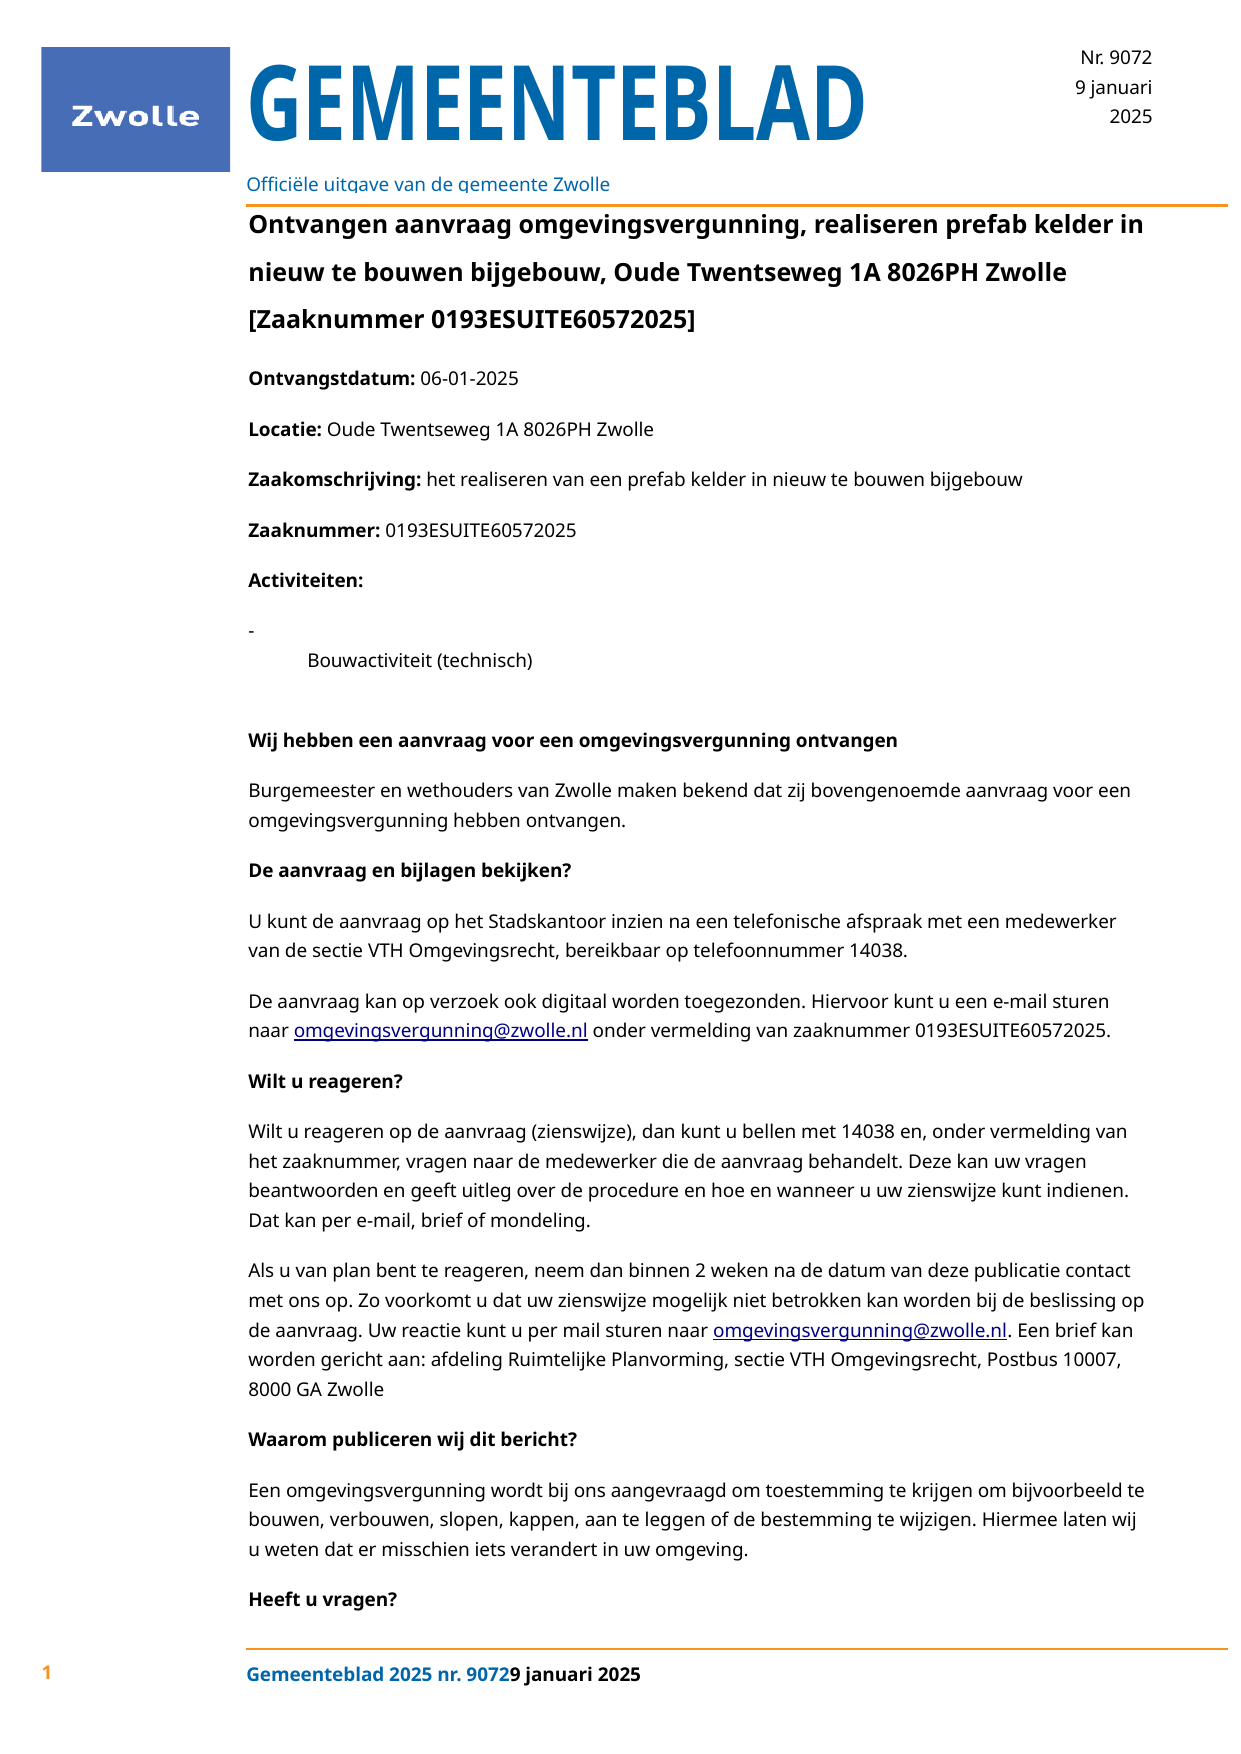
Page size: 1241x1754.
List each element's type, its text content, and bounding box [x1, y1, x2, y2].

list Bouwactiviteit (technisch) [248, 647, 1152, 673]
text Ontvangstdatum: 06-01-2025 [248, 366, 1152, 391]
text Wilt u reageren op de aanvraag (zienswijze), dan kunt u bellen met 14038 en, onder vermelding van het zaaknummer, vragen naar de medewerker die de aanvraag behandelt. Deze kan uw vragen beantwoorden en geeft uitleg over de procedure en hoe en wanneer u uw zienswijze kunt indienen. Dat kan per e-mail, brief of mondeling. [248, 1118, 1152, 1233]
text Locatie: Oude Twentseweg 1A 8026PH Zwolle [248, 416, 1152, 442]
text Wij hebben een aanvraag voor een omgevingsvergunning ontvangen [248, 727, 1152, 753]
text U kunt de aanvraag op het Stadskantoor inzien na een telefonische afspraak met een medewerker van de sectie VTH Omgevingsrecht, bereikbaar op telefoonnummer 14038. [248, 908, 1152, 963]
text Wilt u reageren? [248, 1068, 1152, 1094]
text De aanvraag kan op verzoek ook digitaal worden toegezonden. Hiervoor kunt u een e-mail sturen naar omgevingsvergunning@zwolle.nl onder vermelding van zaaknummer 0193ESUITE60572025. [248, 988, 1152, 1043]
picture [41, 47, 231, 172]
text Zaaknummer: 0193ESUITE60572025 [248, 517, 1152, 542]
text Als u van plan bent te reageren, neem dan binnen 2 weken na de datum van deze publicatie contact met ons op. Zo voorkomt u dat uw zienswijze mogelijk niet betrokken kan worden bij de beslissing op de aanvraag. Uw reactie kunt u per mail sturen naar omgevingsvergunning@zwolle.nl. Een brief kan worden gericht aan: afdeling Ruimtelijke Planvorming, sectie VTH Omgevingsrecht, Postbus 10007, 8000 GA Zwolle [248, 1258, 1152, 1402]
text Ontvangen aanvraag omgevingsvergunning, realiseren prefab kelder in nieuw te bouwen bijgebouw, Oude Twentseweg 1A 8026PH Zwolle [Zaaknummer 0193ESUITE60572025] [248, 207, 1152, 336]
text Een omgevingsvergunning wordt bij ons aangevraagd om toestemming te krijgen om bijvoorbeeld te bouwen, verbouwen, slopen, kappen, aan te leggen of de bestemming te wijzigen. Hiermee laten wij u weten dat er misschien iets verandert in uw omgeving. [248, 1477, 1152, 1562]
text Heeft u vragen? [248, 1586, 1152, 1612]
text Burgemeester en wethouders van Zwolle maken bekend dat zij bovengenoemde aanvraag voor een omgevingsvergunning hebben ontvangen. [248, 778, 1152, 833]
text Activiteiten: [248, 567, 1152, 593]
text De aanvraag en bijlagen bekijken? [248, 858, 1152, 883]
text Zaakomschrijving: het realiseren van een prefab kelder in nieuw te bouwen bijgebouw [248, 466, 1152, 492]
text Waarom publiceren wij dit bericht? [248, 1426, 1152, 1452]
